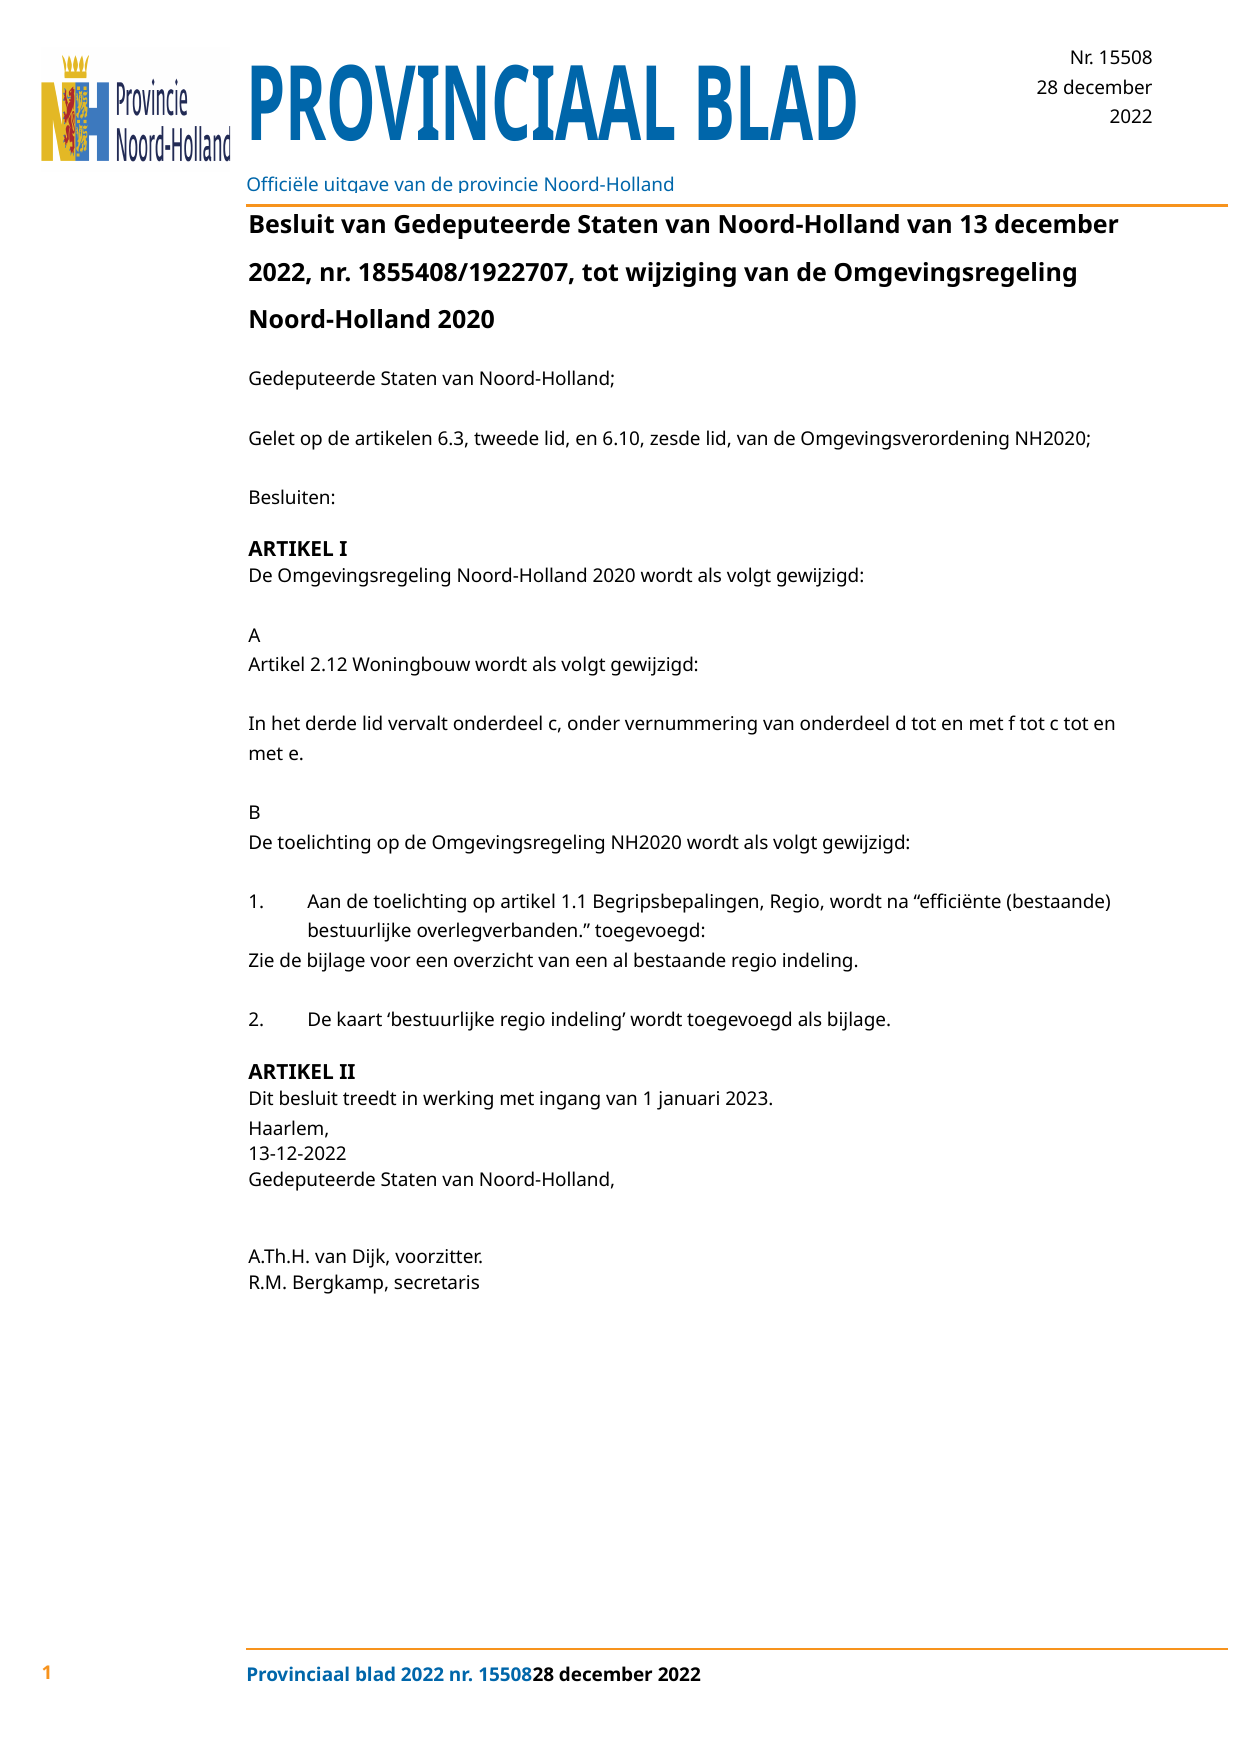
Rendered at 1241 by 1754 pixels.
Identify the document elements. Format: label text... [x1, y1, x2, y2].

text Gedeputeerde Staten van Noord-Holland; [248, 366, 1152, 391]
text De Omgevingsregeling Noord-Holland 2020 wordt als volgt gewijzigd: [248, 563, 1152, 588]
text Artikel 2.12 Woningbouw wordt als volgt gewijzigd: [248, 651, 1152, 677]
text Dit besluit treedt in werking met ingang van 1 januari 2023. [248, 1085, 1152, 1111]
text R.M. Bergkamp, secretaris [248, 1269, 1152, 1295]
picture [41, 47, 231, 172]
text A.Th.H. van Dijk, voorzitter. [248, 1243, 1152, 1269]
text A [248, 622, 1152, 648]
text Besluiten: [248, 484, 1152, 509]
text De toelichting op de Omgevingsregeling NH2020 wordt als volgt gewijzigd: [248, 829, 1152, 855]
text Gelet op de artikelen 6.3, tweede lid, en 6.10, zesde lid, van de Omgevingsverordening NH2020; [248, 425, 1152, 450]
text 13-12-2022 [248, 1141, 1152, 1166]
text In het derde lid vervalt onderdeel c, onder vernummering van onderdeel d tot en met f tot c tot en met e. [248, 711, 1152, 766]
text B [248, 799, 1152, 825]
text Gedeputeerde Staten van Noord-Holland, [248, 1166, 1152, 1192]
list De kaart ‘bestuurlijke regio indeling’ wordt toegevoegd als bijlage. [248, 1006, 1152, 1032]
text Haarlem, [248, 1115, 1152, 1141]
text Besluit van Gedeputeerde Staten van Noord-Holland van 13 december 2022, nr. 1855408/1922707, tot wijziging van de Omgevingsregeling Noord-Holland 2020 [248, 207, 1152, 336]
text ARTIKEL I [248, 534, 1152, 563]
text Zie de bijlage voor een overzicht van een al bestaande regio indeling. [248, 947, 1152, 973]
text ARTIKEL II [248, 1057, 1152, 1085]
list Aan de toelichting op artikel 1.1 Begripsbepalingen, Regio, wordt na “efficiënte (bestaande) bestuurlijke overlegverbanden.” toegevoegd: [248, 888, 1152, 943]
